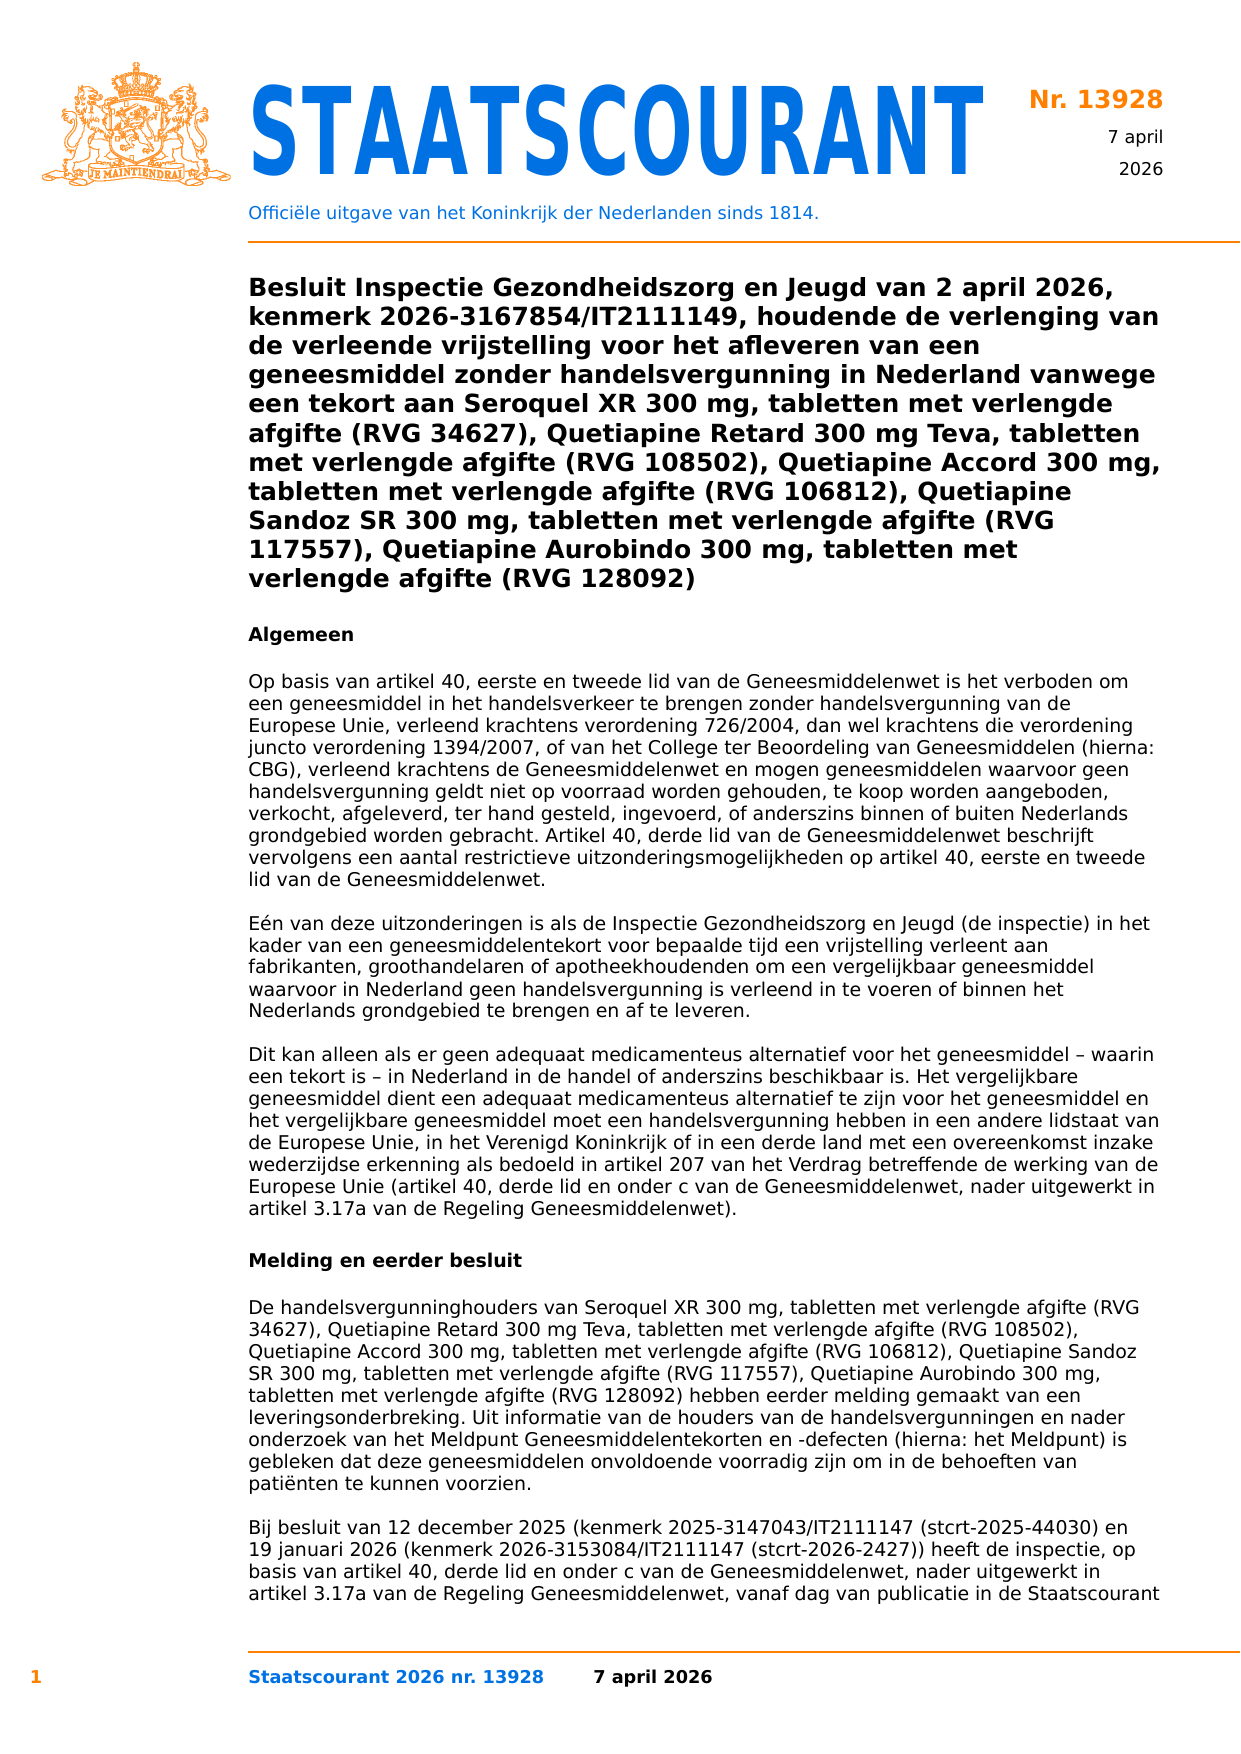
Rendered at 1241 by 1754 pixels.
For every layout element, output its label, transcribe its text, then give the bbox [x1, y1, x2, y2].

subtitle Melding en eerder besluit [248, 1250, 1163, 1272]
text Op basis van artikel 40, eerste en tweede lid van de Geneesmiddelenwet is het verboden om een geneesmiddel in het handelsverkeer te brengen zonder handelsvergunning van de Europese Unie, verleend krachtens verordening 726/2004, dan wel krachtens die verordening juncto verordening 1394/2007, of van het College ter Beoordeling van Geneesmiddelen (hierna: CBG), verleend krachtens de Geneesmiddelenwet en mogen geneesmiddelen waarvoor geen handelsvergunning geldt niet op voorraad worden gehouden, te koop worden aangeboden, verkocht, afgeleverd, ter hand gesteld, ingevoerd, of anderszins binnen of buiten Nederlands grondgebied worden gebracht. Artikel 40, derde lid van de Geneesmiddelenwet beschrijft vervolgens een aantal restrictieve uitzonderingsmogelijkheden op artikel 40, eerste en tweede lid van de Geneesmiddelenwet. [248, 671, 1163, 891]
table_header Nr. 13928 [998, 62, 1240, 121]
subtitle Besluit Inspectie Gezondheidszorg en Jeugd van 2 april 2026, kenmerk 2026-3167854/IT2111149, houdende de verlenging van de verleende vrijstelling voor het afleveren van een geneesmiddel zonder handelsvergunning in Nederland vanwege een tekort aan Seroquel XR 300 mg, tabletten met verlengde afgifte (RVG 34627), Quetiapine Retard 300 mg Teva, tabletten met verlengde afgifte (RVG 108502), Quetiapine Accord 300 mg, tabletten met verlengde afgifte (RVG 106812), Quetiapine Sandoz SR 300 mg, tabletten met verlengde afgifte (RVG 117557), Quetiapine Aurobindo 300 mg, tabletten met verlengde afgifte (RVG 128092) [248, 273, 1163, 594]
text De handelsvergunninghouders van Seroquel XR 300 mg, tabletten met verlengde afgifte (RVG 34627), Quetiapine Retard 300 mg Teva, tabletten met verlengde afgifte (RVG 108502), Quetiapine Accord 300 mg, tabletten met verlengde afgifte (RVG 106812), Quetiapine Sandoz SR 300 mg, tabletten met verlengde afgifte (RVG 117557), Quetiapine Aurobindo 300 mg, tabletten met verlengde afgifte (RVG 128092) hebben eerder melding gemaakt van een leveringsonderbreking. Uit informatie van de houders van de handelsvergunningen en nader onderzoek van het Meldpunt Geneesmiddelentekorten en -defecten (hierna: het Meldpunt) is gebleken dat deze geneesmiddelen onvoldoende voorradig zijn om in de behoeften van patiënten te kunnen voorzien. [248, 1297, 1163, 1495]
table_header STAATSCOURANT [248, 62, 998, 203]
subtitle Algemeen [248, 624, 1163, 646]
text Dit kan alleen als er geen adequaat medicamenteus alternatief voor het geneesmiddel – waarin een tekort is – in Nederland in de handel of anderszins beschikbaar is. Het vergelijkbare geneesmiddel dient een adequaat medicamenteus alternatief te zijn voor het geneesmiddel en het vergelijkbare geneesmiddel moet een handelsvergunning hebben in een andere lidstaat van de Europese Unie, in het Verenigd Koninkrijk of in een derde land met een overeenkomst inzake wederzijdse erkenning als bedoeld in artikel 207 van het Verdrag betreffende de werking van de Europese Unie (artikel 40, derde lid en onder c van de Geneesmiddelenwet, nader uitgewerkt in artikel 3.17a van de Regeling Geneesmiddelenwet). [248, 1044, 1163, 1220]
table_cell 7 april [998, 121, 1240, 153]
text Eén van deze uitzonderingen is als de Inspectie Gezondheidszorg en Jeugd (de inspectie) in het kader van een geneesmiddelentekort voor bepaalde tijd een vrijstelling verleent aan fabrikanten, groothandelaren of apotheekhoudenden om een vergelijkbaar geneesmiddel waarvoor in Nederland geen handelsvergunning is verleend in te voeren of binnen het Nederlands grondgebied te brengen en af te leveren. [248, 912, 1163, 1022]
table_header [25, 62, 248, 241]
text Bij besluit van 12 december 2025 (kenmerk 2025-3147043/IT2111147 (stcrt-2025-44030) en 19 januari 2026 (kenmerk 2026-3153084/IT2111147 (stcrt-2026-2427)) heeft de inspectie, op basis van artikel 40, derde lid en onder c van de Geneesmiddelenwet, nader uitgewerkt in artikel 3.17a van de Regeling Geneesmiddelenwet, vanaf dag van publicatie in de Staatscourant [248, 1517, 1163, 1605]
picture [41, 62, 231, 186]
table_cell Officiële uitgave van het Koninkrijk der Nederlanden sinds 1814. [248, 203, 1240, 241]
table_cell 2026 [998, 153, 1240, 203]
